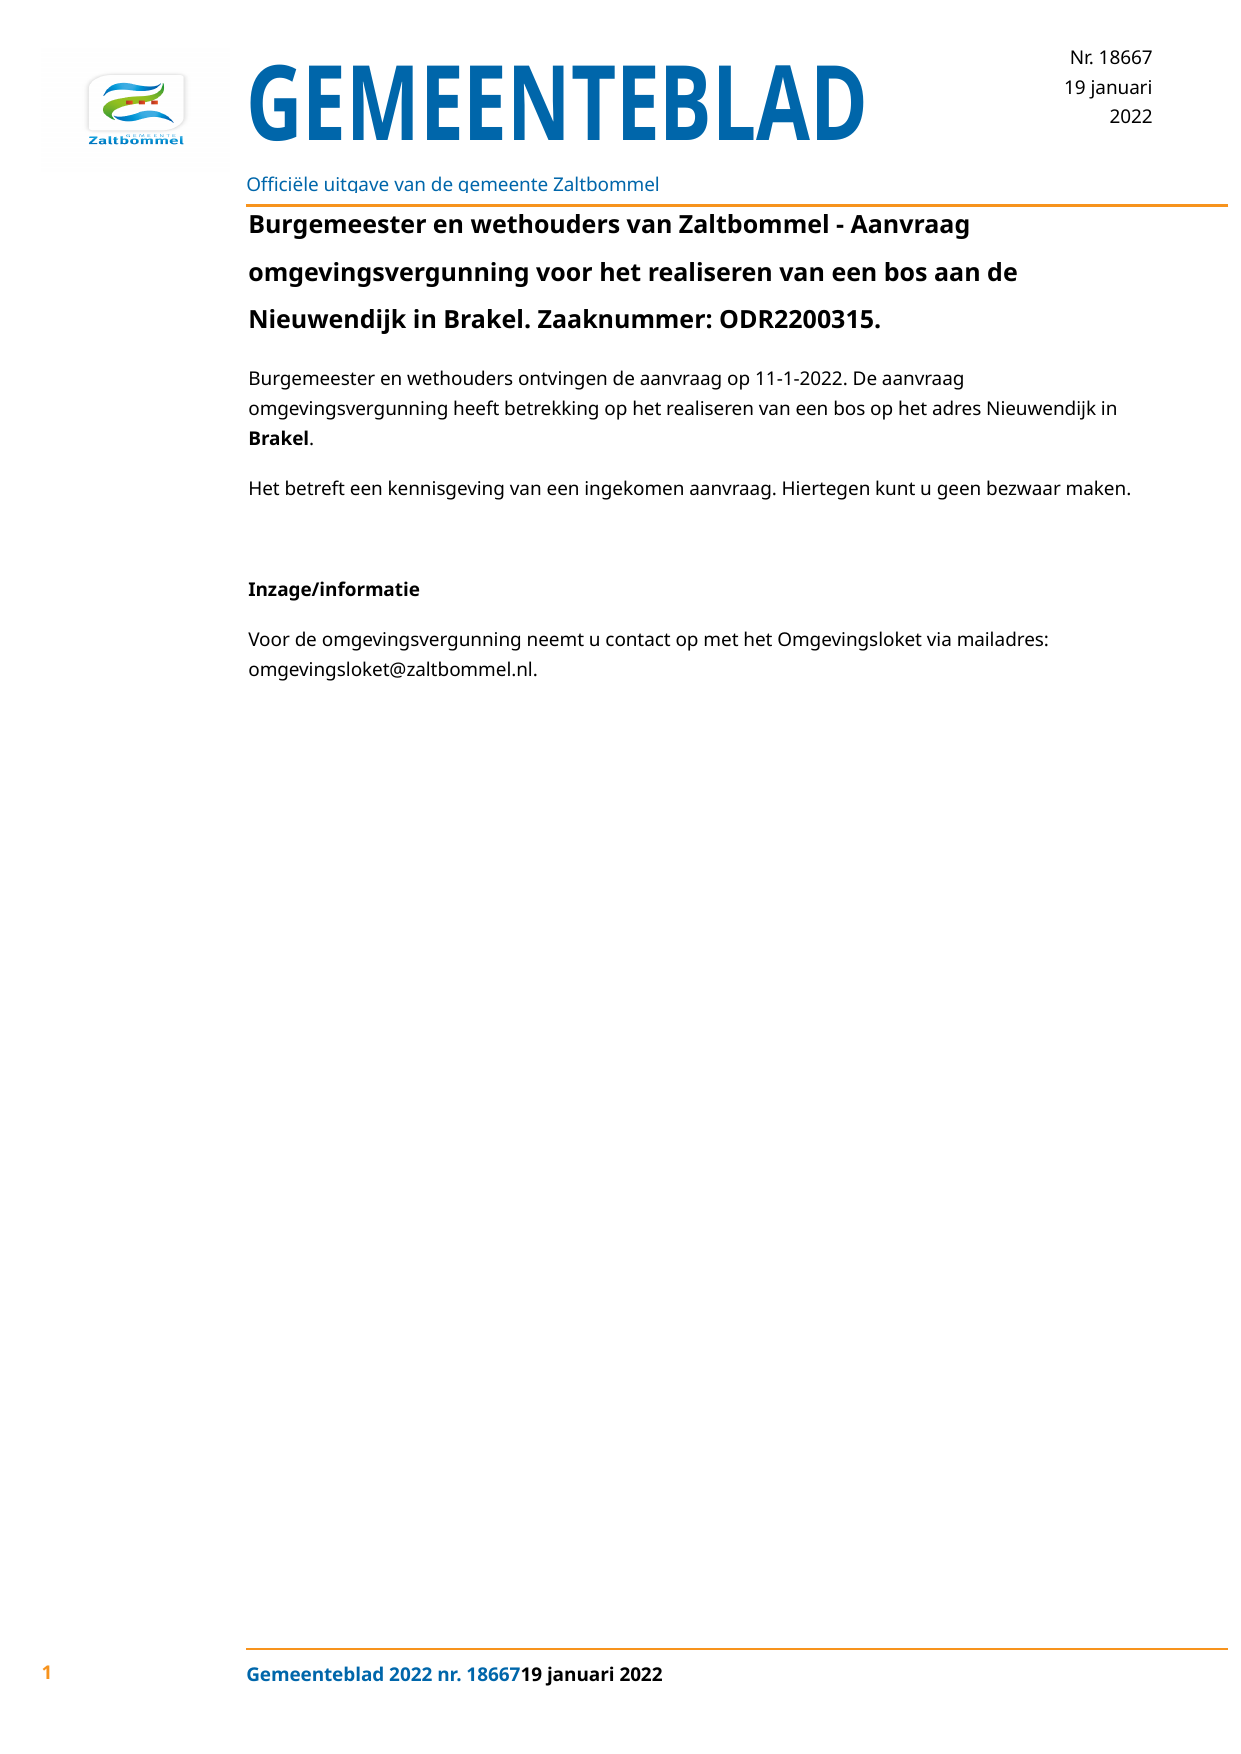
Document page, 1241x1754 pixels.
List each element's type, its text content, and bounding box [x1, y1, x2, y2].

text Voor de omgevingsvergunning neemt u contact op met het Omgevingsloket via mailadres: omgevingsloket@zaltbommel.nl. [248, 626, 1152, 682]
picture [41, 47, 231, 172]
text Burgemeester en wethouders ontvingen de aanvraag op 11-1-2022. De aanvraag omgevingsvergunning heeft betrekking op het realiseren van een bos op het adres Nieuwendijk in Brakel. [248, 366, 1152, 450]
text Het betreft een kennisgeving van een ingekomen aanvraag. Hiertegen kunt u geen bezwaar maken. [248, 475, 1152, 501]
text Burgemeester en wethouders van Zaltbommel - Aanvraag omgevingsvergunning voor het realiseren van een bos aan de Nieuwendijk in Brakel. Zaaknummer: ODR2200315. [248, 207, 1152, 336]
text Inzage/informatie [248, 576, 1152, 602]
